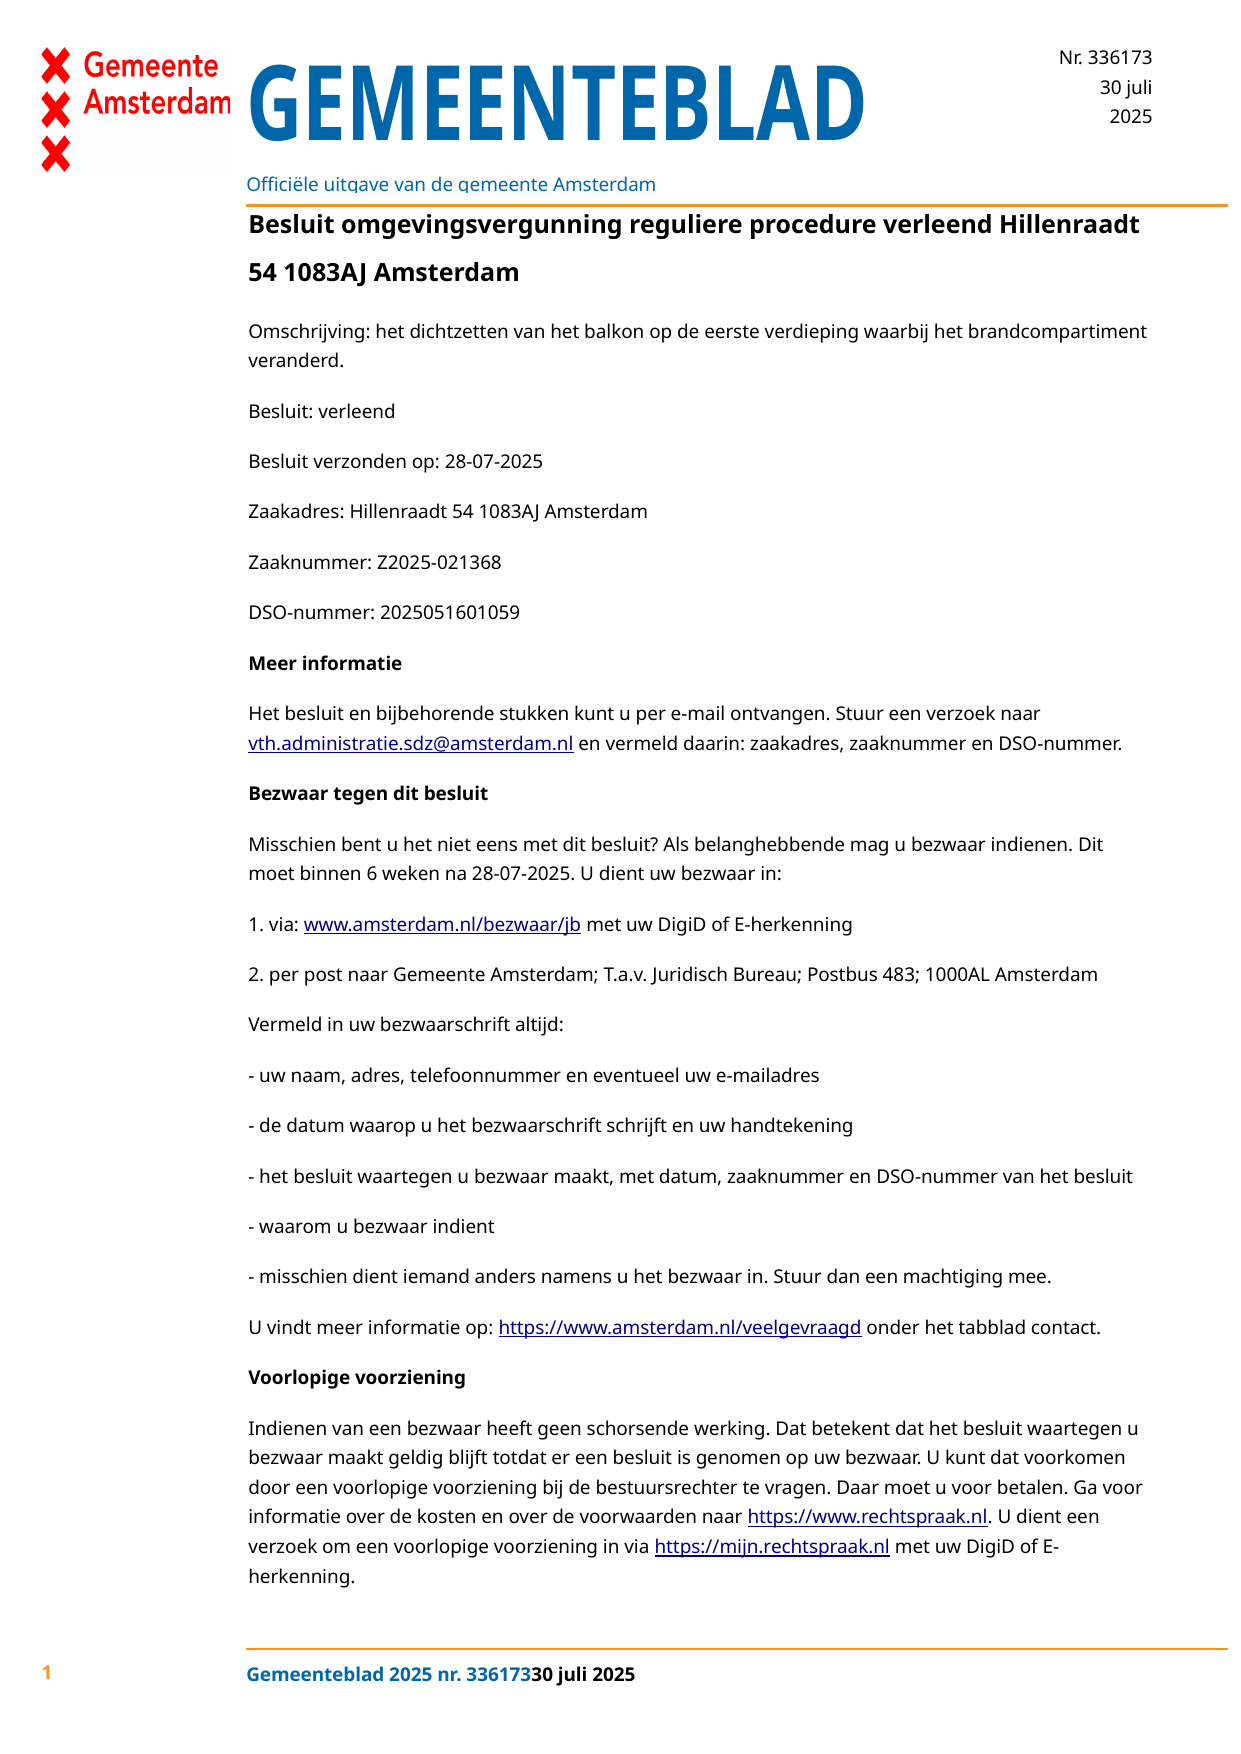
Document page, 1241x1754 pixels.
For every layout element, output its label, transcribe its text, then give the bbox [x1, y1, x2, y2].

text Besluit omgevingsvergunning reguliere procedure verleend Hillenraadt 54 1083AJ Amsterdam [248, 207, 1152, 288]
text 1. via: www.amsterdam.nl/bezwaar/jb met uw DigiD of E-herkenning [248, 911, 1152, 937]
text Zaakadres: Hillenraadt 54 1083AJ Amsterdam [248, 499, 1152, 524]
text Misschien bent u het niet eens met dit besluit? Als belanghebbende mag u bezwaar indienen. Dit moet binnen 6 weken na 28-07-2025. U dient uw bezwaar in: [248, 831, 1152, 886]
text Het besluit en bijbehorende stukken kunt u per e-mail ontvangen. Stuur een verzoek naar vth.administratie.sdz@amsterdam.nl en vermeld daarin: zaakadres, zaaknummer en DSO-nummer. [248, 700, 1152, 756]
text Meer informatie [248, 650, 1152, 676]
text Besluit: verleend [248, 398, 1152, 424]
text - misschien dient iemand anders namens u het bezwaar in. Stuur dan een machtiging mee. [248, 1264, 1152, 1289]
text Vermeld in uw bezwaarschrift altijd: [248, 1012, 1152, 1037]
text Bezwaar tegen dit besluit [248, 780, 1152, 806]
picture [41, 47, 231, 172]
text U vindt meer informatie op: https://www.amsterdam.nl/veelgevraagd onder het tabblad contact. [248, 1314, 1152, 1340]
text Omschrijving: het dichtzetten van het balkon op de eerste verdieping waarbij het brandcompartiment veranderd. [248, 318, 1152, 373]
text - waarom u bezwaar indient [248, 1213, 1152, 1239]
text - het besluit waartegen u bezwaar maakt, met datum, zaaknummer en DSO-nummer van het besluit [248, 1163, 1152, 1189]
text 2. per post naar Gemeente Amsterdam; T.a.v. Juridisch Bureau; Postbus 483; 1000AL Amsterdam [248, 961, 1152, 987]
text Voorlopige voorziening [248, 1364, 1152, 1390]
text DSO-nummer: 2025051601059 [248, 599, 1152, 625]
text - uw naam, adres, telefoonnummer en eventueel uw e-mailadres [248, 1062, 1152, 1088]
text Indienen van een bezwaar heeft geen schorsende werking. Dat betekent dat het besluit waartegen u bezwaar maakt geldig blijft totdat er een besluit is genomen op uw bezwaar. U kunt dat voorkomen door een voorlopige voorziening bij de bestuursrechter te vragen. Daar moet u voor betalen. Ga voor informatie over de kosten en over de voorwaarden naar https://www.rechtspraak.nl. U dient een verzoek om een voorlopige voorziening in via https://mijn.rechtspraak.nl met uw DigiD of E-herkenning. [248, 1415, 1152, 1589]
text Zaaknummer: Z2025-021368 [248, 549, 1152, 575]
text - de datum waarop u het bezwaarschrift schrijft en uw handtekening [248, 1112, 1152, 1138]
text Besluit verzonden op: 28-07-2025 [248, 448, 1152, 474]
